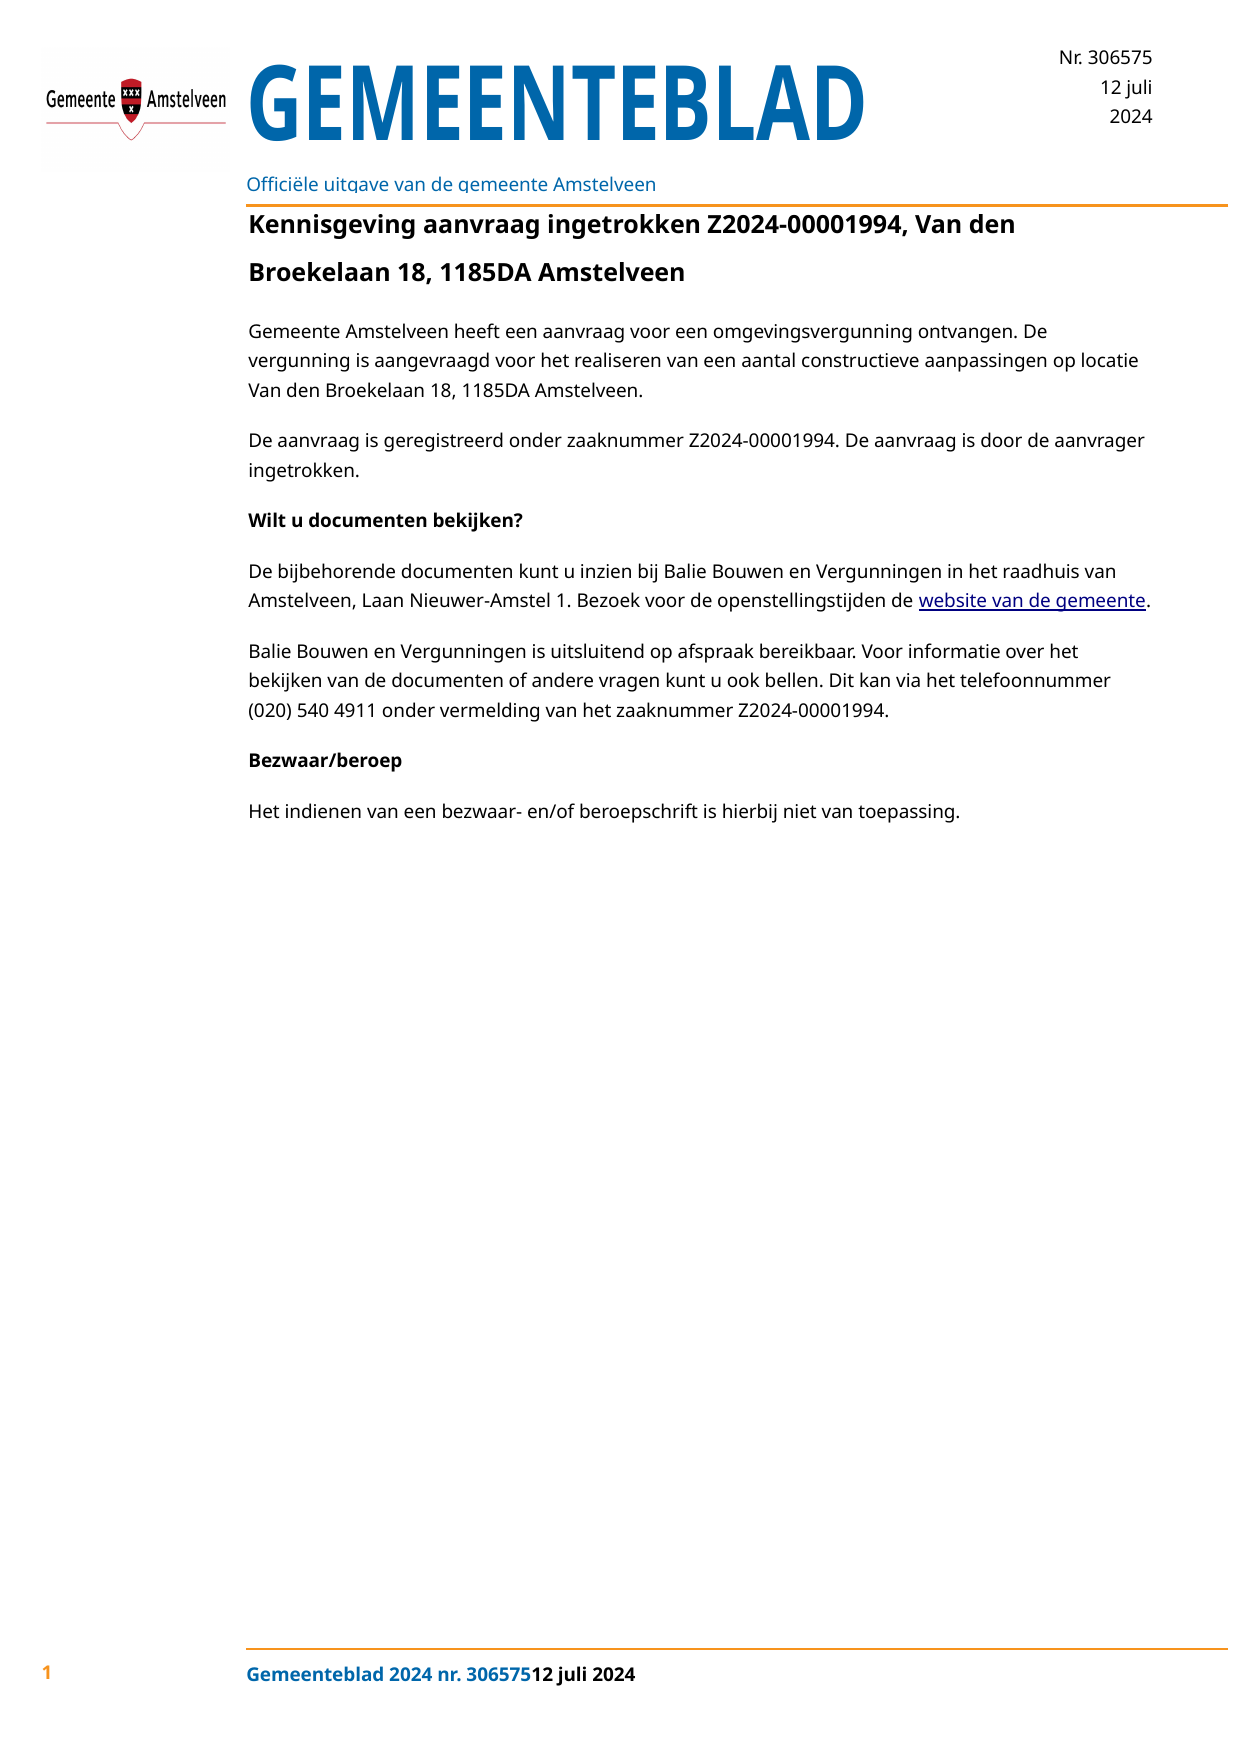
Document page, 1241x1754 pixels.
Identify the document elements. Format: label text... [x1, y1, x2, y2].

text Bezwaar/beroep [248, 747, 1152, 773]
text De bijbehorende documenten kunt u inzien bij Balie Bouwen en Vergunningen in het raadhuis van Amstelveen, Laan Nieuwer-Amstel 1. Bezoek voor de openstellingstijden de website van de gemeente. [248, 558, 1152, 613]
text Kennisgeving aanvraag ingetrokken Z2024-00001994, Van den Broekelaan 18, 1185DA Amstelveen [248, 207, 1152, 288]
picture [41, 47, 231, 172]
text Balie Bouwen en Vergunningen is uitsluitend op afspraak bereikbaar. Voor informatie over het bekijken van de documenten of andere vragen kunt u ook bellen. Dit kan via het telefoonnummer (020) 540 4911 onder vermelding van het zaaknummer Z2024-00001994. [248, 638, 1152, 723]
text Gemeente Amstelveen heeft een aanvraag voor een omgevingsvergunning ontvangen. De vergunning is aangevraagd voor het realiseren van een aantal constructieve aanpassingen op locatie Van den Broekelaan 18, 1185DA Amstelveen. [248, 318, 1152, 403]
text Wilt u documenten bekijken? [248, 507, 1152, 533]
text Het indienen van een bezwaar- en/of beroepschrift is hierbij niet van toepassing. [248, 798, 1152, 824]
text De aanvraag is geregistreerd onder zaaknummer Z2024-00001994. De aanvraag is door de aanvrager ingetrokken. [248, 427, 1152, 483]
